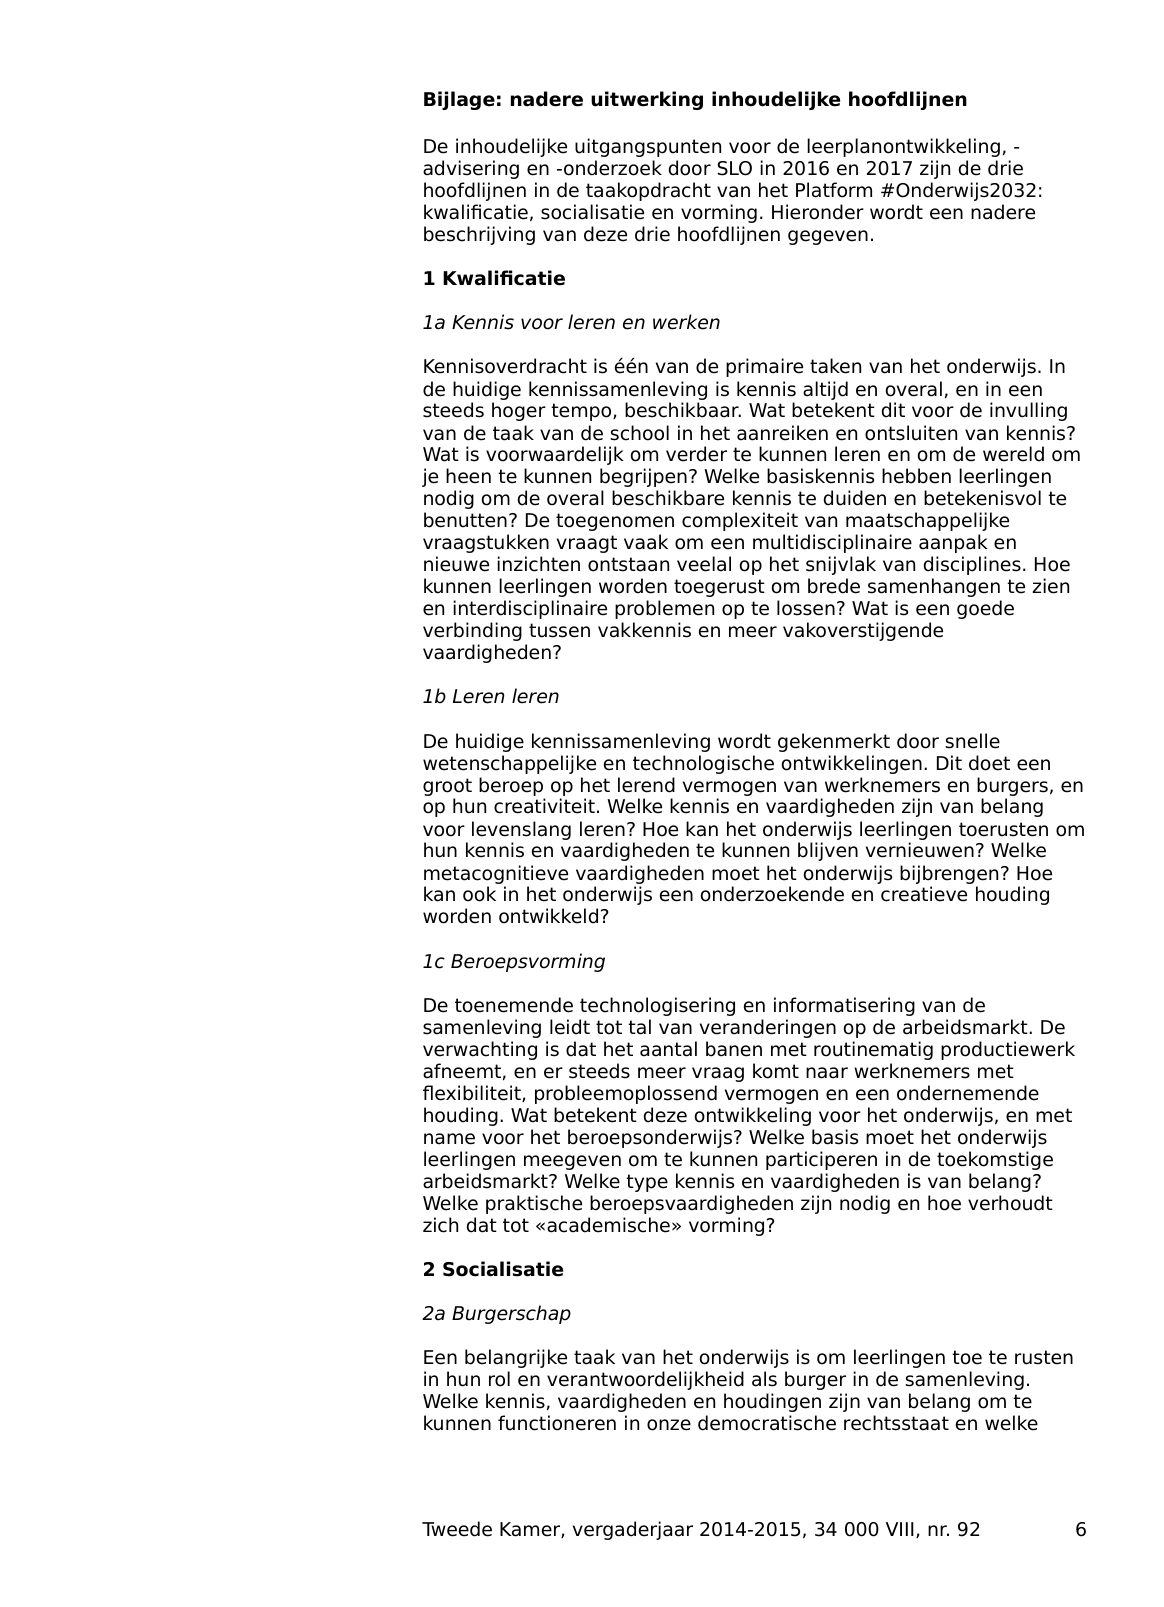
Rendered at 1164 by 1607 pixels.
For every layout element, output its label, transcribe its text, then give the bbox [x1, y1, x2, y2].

text Een belangrijke taak van het onderwijs is om leerlingen toe te rusten in hun rol en verantwoordelijkheid als burger in de samenleving. Welke kennis, vaardigheden en houdingen zijn van belang om te kunnen functioneren in onze democratische rechtsstaat en welke [422, 1347, 1087, 1435]
text De huidige kennissamenleving wordt gekenmerkt door snelle wetenschappelijke en technologische ontwikkelingen. Dit doet een groot beroep op het lerend vermogen van werknemers en burgers, en op hun creativiteit. Welke kennis en vaardigheden zijn van belang voor levenslang leren? Hoe kan het onderwijs leerlingen toerusten om hun kennis en vaardigheden te kunnen blijven vernieuwen? Welke metacognitieve vaardigheden moet het onderwijs bijbrengen? Hoe kan ook in het onderwijs een onderzoekende en creatieve houding worden ontwikkeld? [422, 731, 1087, 928]
subtitle Bijlage: nadere uitwerking inhoudelijke hoofdlijnen [77, 89, 1087, 111]
subtitle 2a Burgerschap [422, 1303, 1087, 1325]
subtitle 1b Leren leren [422, 686, 1087, 708]
subtitle 1 Kwalificatie [422, 268, 1087, 290]
subtitle 1a Kennis voor leren en werken [422, 312, 1087, 334]
text De toenemende technologisering en informatisering van de samenleving leidt tot tal van veranderingen op de arbeidsmarkt. De verwachting is dat het aantal banen met routinematig productiewerk afneemt, en er steeds meer vraag komt naar werknemers met flexibiliteit, probleemoplossend vermogen en een ondernemende houding. Wat betekent deze ontwikkeling voor het onderwijs, en met name voor het beroepsonderwijs? Welke basis moet het onderwijs leerlingen meegeven om te kunnen participeren in de toekomstige arbeidsmarkt? Welke type kennis en vaardigheden is van belang? Welke praktische beroepsvaardigheden zijn nodig en hoe verhoudt zich dat tot «academische» vorming? [422, 995, 1087, 1236]
text De inhoudelijke uitgangspunten voor de leerplanontwikkeling, -advisering en -onderzoek door SLO in 2016 en 2017 zijn de drie hoofdlijnen in de taakopdracht van het Platform #Onderwijs2032: kwalificatie, socialisatie en vorming. Hieronder wordt een nadere beschrijving van deze drie hoofdlijnen gegeven. [422, 136, 1087, 246]
subtitle 1c Beroepsvorming [422, 951, 1087, 972]
subtitle 2 Socialisatie [422, 1259, 1087, 1281]
text Kennisoverdracht is één van de primaire taken van het onderwijs. In de huidige kennissamenleving is kennis altijd en overal, en in een steeds hoger tempo, beschikbaar. Wat betekent dit voor de invulling van de taak van de school in het aanreiken en ontsluiten van kennis? Wat is voorwaardelijk om verder te kunnen leren en om de wereld om je heen te kunnen begrijpen? Welke basiskennis hebben leerlingen nodig om de overal beschikbare kennis te duiden en betekenisvol te benutten? De toegenomen complexiteit van maatschappelijke vraagstukken vraagt vaak om een multidisciplinaire aanpak en nieuwe inzichten ontstaan veelal op het snijvlak van disciplines. Hoe kunnen leerlingen worden toegerust om brede samenhangen te zien en interdisciplinaire problemen op te lossen? Wat is een goede verbinding tussen vakkennis en meer vakoverstijgende vaardigheden? [422, 356, 1087, 664]
